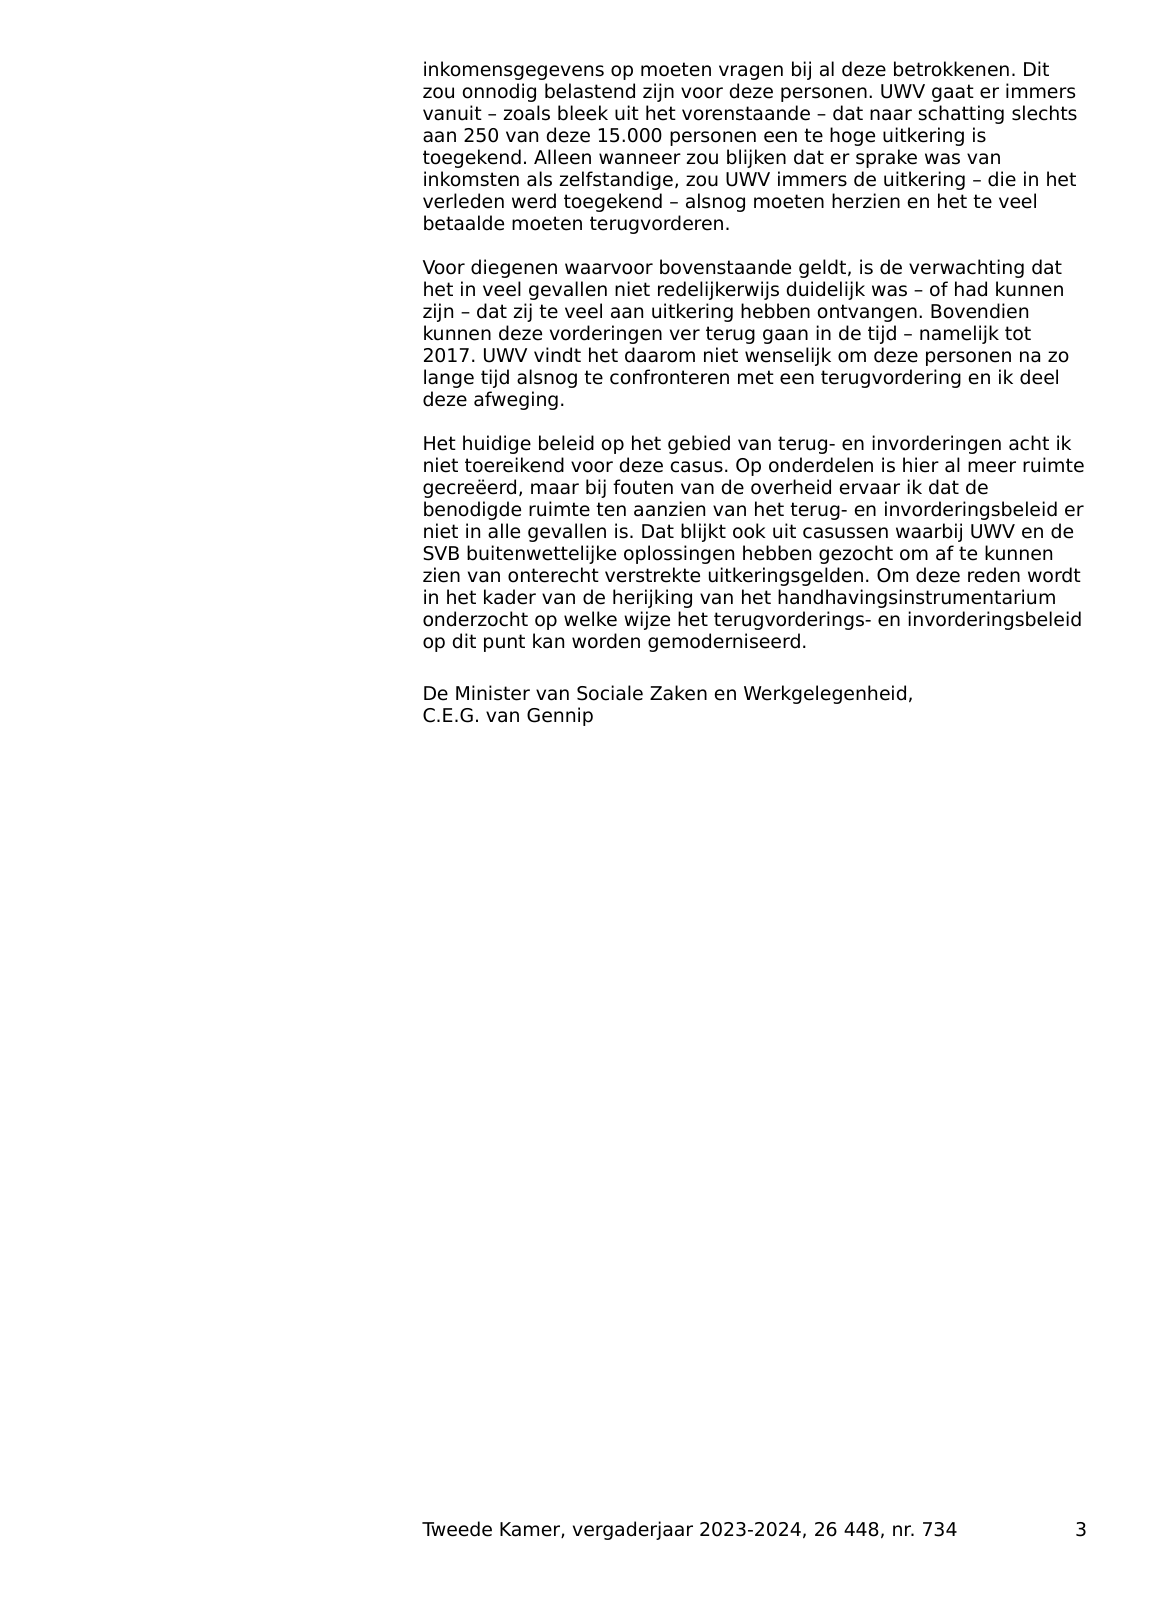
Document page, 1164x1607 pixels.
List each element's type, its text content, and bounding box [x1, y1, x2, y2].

text Het huidige beleid op het gebied van terug- en invorderingen acht ik niet toereikend voor deze casus. Op onderdelen is hier al meer ruimte gecreëerd, maar bij fouten van de overheid ervaar ik dat de benodigde ruimte ten aanzien van het terug- en invorderingsbeleid er niet in alle gevallen is. Dat blijkt ook uit casussen waarbij UWV en de SVB buitenwettelijke oplossingen hebben gezocht om af te kunnen zien van onterecht verstrekte uitkeringsgelden. Om deze reden wordt in het kader van de herijking van het handhavingsinstrumentarium onderzocht op welke wijze het terugvorderings- en invorderingsbeleid op dit punt kan worden gemoderniseerd. [422, 433, 1087, 653]
text inkomensgegevens op moeten vragen bij al deze betrokkenen. Dit zou onnodig belastend zijn voor deze personen. UWV gaat er immers vanuit – zoals bleek uit het vorenstaande – dat naar schatting slechts aan 250 van deze 15.000 personen een te hoge uitkering is toegekend. Alleen wanneer zou blijken dat er sprake was van inkomsten als zelfstandige, zou UWV immers de uitkering – die in het verleden werd toegekend – alsnog moeten herzien en het te veel betaalde moeten terugvorderen. [422, 59, 1087, 235]
text Voor diegenen waarvoor bovenstaande geldt, is de verwachting dat het in veel gevallen niet redelijkerwijs duidelijk was – of had kunnen zijn – dat zij te veel aan uitkering hebben ontvangen. Bovendien kunnen deze vorderingen ver terug gaan in de tijd – namelijk tot 2017. UWV vindt het daarom niet wenselijk om deze personen na zo lange tijd alsnog te confronteren met een terugvordering en ik deel deze afweging. [422, 257, 1087, 411]
text De Minister van Sociale Zaken en Werkgelegenheid, C.E.G. van Gennip [422, 683, 1087, 727]
